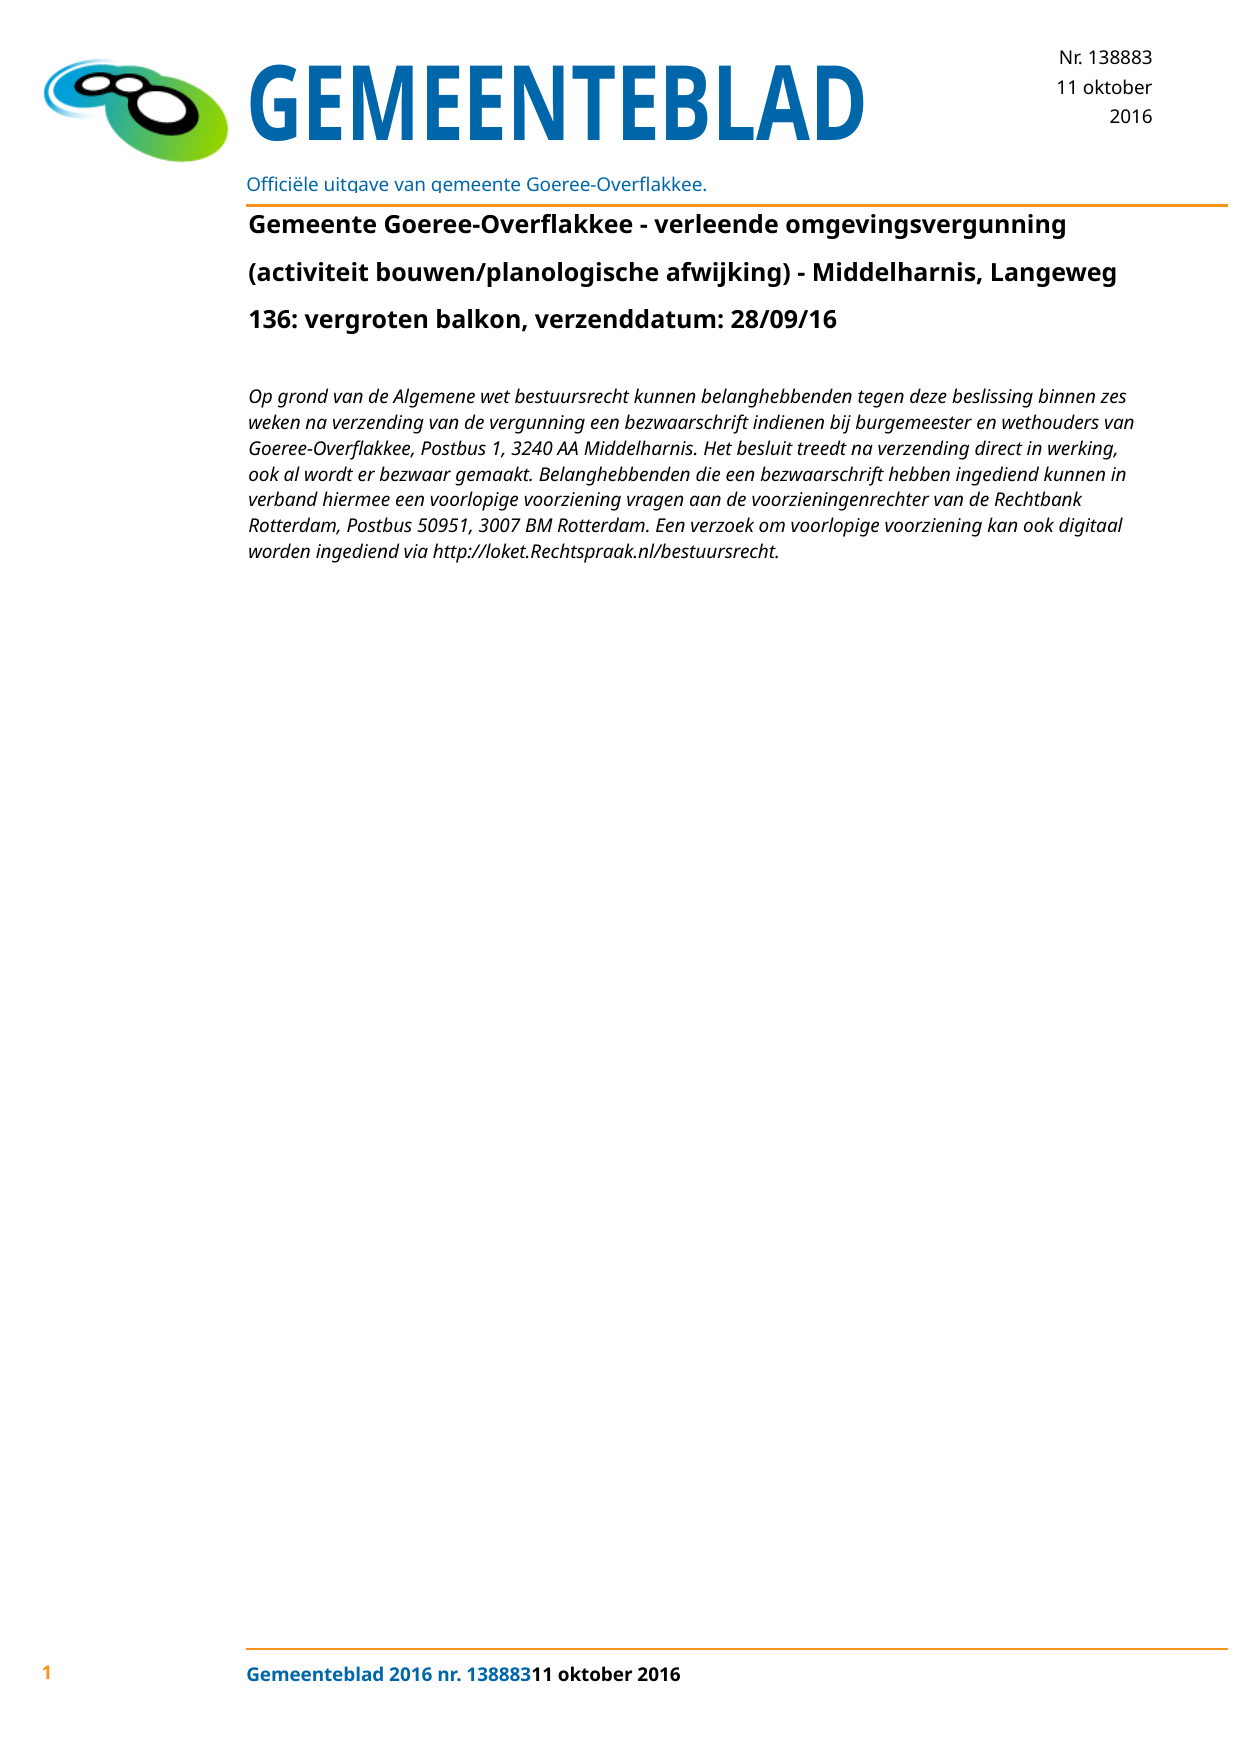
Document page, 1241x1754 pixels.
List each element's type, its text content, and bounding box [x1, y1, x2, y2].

picture [41, 47, 231, 172]
text Gemeente Goeree-Overflakkee - verleende omgevingsvergunning (activiteit bouwen/planologische afwijking) - Middelharnis, Langeweg 136: vergroten balkon, verzenddatum: 28/09/16 [248, 207, 1152, 336]
text Op grond van de Algemene wet bestuursrecht kunnen belanghebbenden tegen deze beslissing binnen zes weken na verzending van de vergunning een bezwaarschrift indienen bij burgemeester en wethouders van Goeree-Overflakkee, Postbus 1, 3240 AA Middelharnis. Het besluit treedt na verzending direct in werking, ook al wordt er bezwaar gemaakt. Belanghebbenden die een bezwaarschrift hebben ingediend kunnen in verband hiermee een voorlopige voorziening vragen aan de voorzieningenrechter van de Rechtbank Rotterdam, Postbus 50951, 3007 BM Rotterdam. Een verzoek om voorlopige voorziening kan ook digitaal worden ingediend via http://loket.Rechtspraak.nl/bestuursrecht. [248, 384, 1152, 564]
